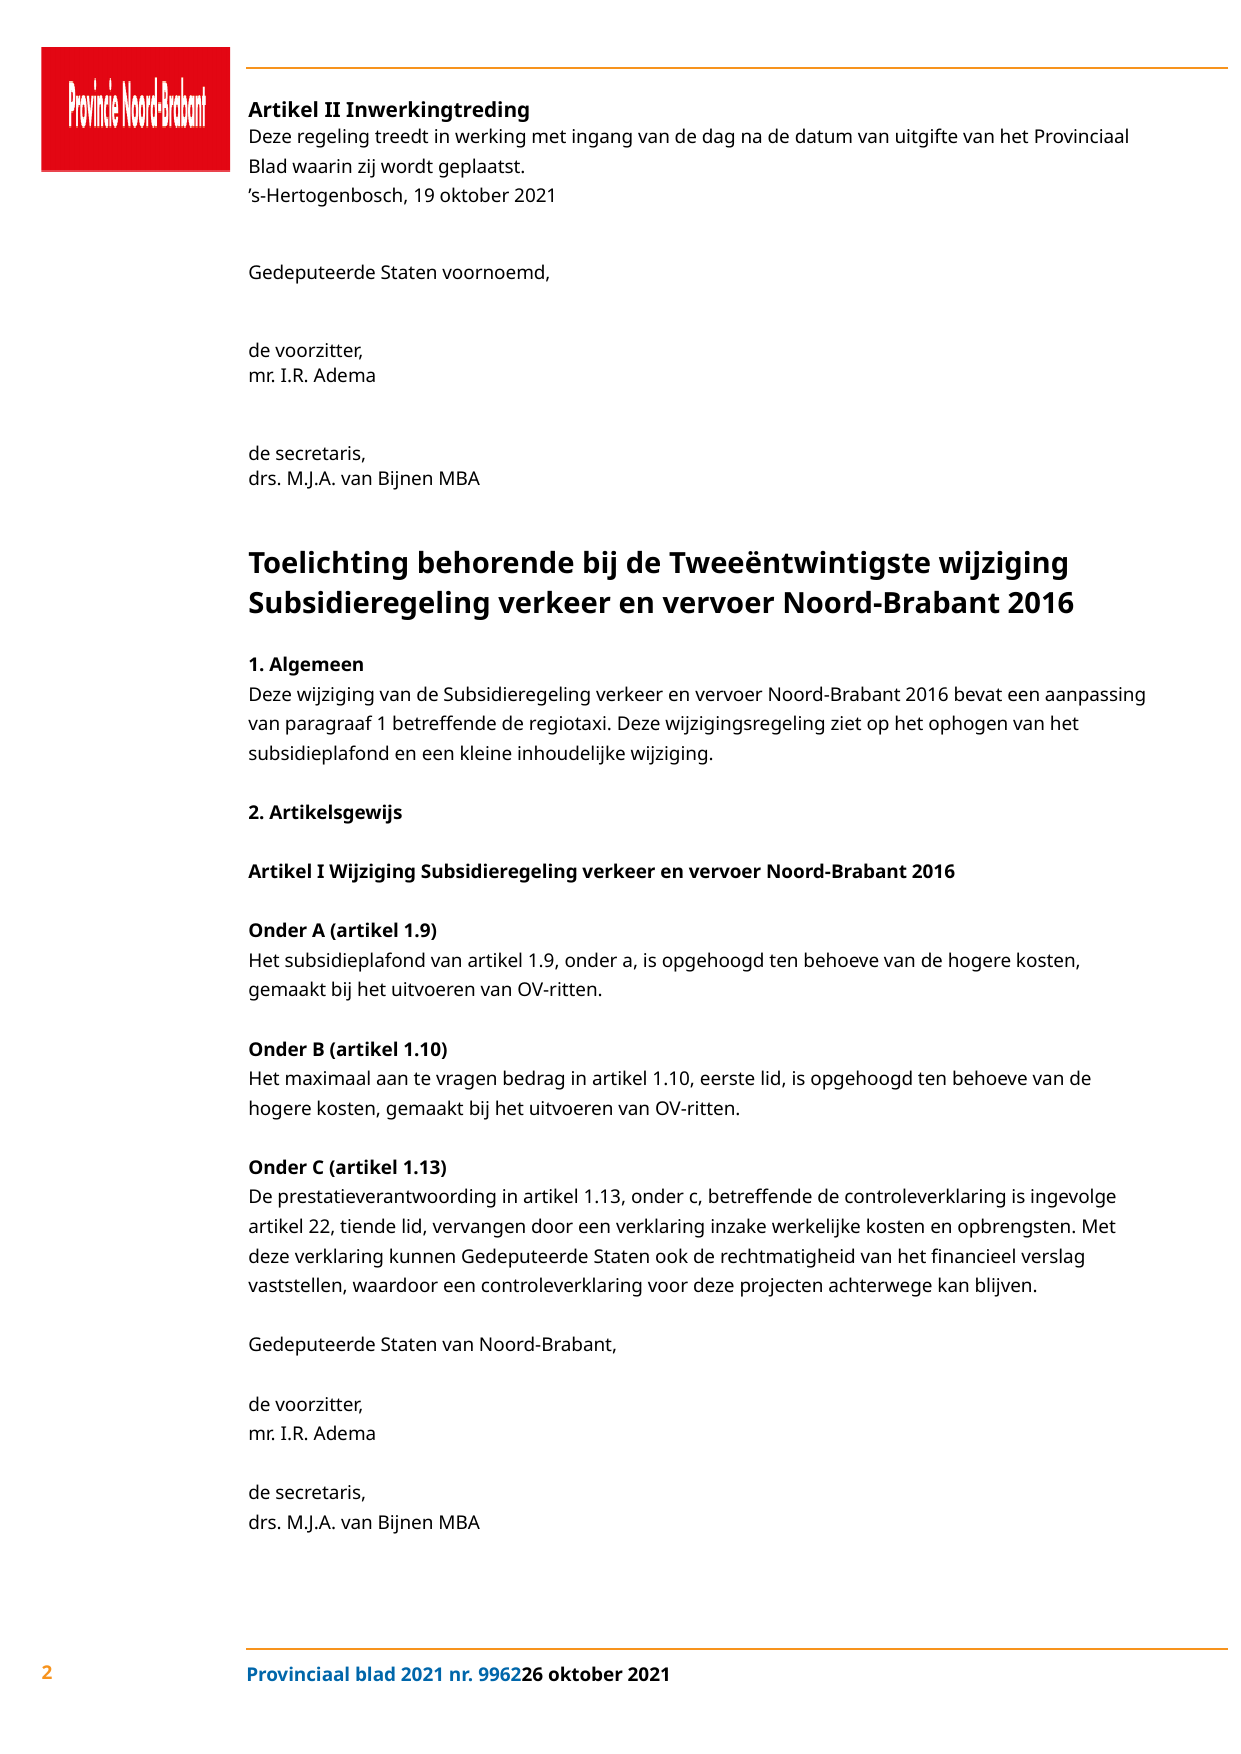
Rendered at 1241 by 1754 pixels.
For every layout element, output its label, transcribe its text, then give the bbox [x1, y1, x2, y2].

text De prestatieverantwoording in artikel 1.13, onder c, betreffende de controleverklaring is ingevolge artikel 22, tiende lid, vervangen door een verklaring inzake werkelijke kosten en opbrengsten. Met deze verklaring kunnen Gedeputeerde Staten ook de rechtmatigheid van het financieel verslag vaststellen, waardoor een controleverklaring voor deze projecten achterwege kan blijven. [248, 1184, 1152, 1298]
text Toelichting behorende bij de Tweeëntwintigste wijziging Subsidieregeling verkeer en vervoer Noord-Brabant 2016 [248, 543, 1152, 622]
text Het subsidieplafond van artikel 1.9, onder a, is opgehoogd ten behoeve van de hogere kosten, gemaakt bij het uitvoeren van OV-ritten. [248, 947, 1152, 1002]
text de secretaris, [248, 1479, 1152, 1505]
text 1. Algemeen [248, 651, 1152, 677]
text mr. I.R. Adema [248, 362, 1152, 388]
text de voorzitter, [248, 337, 1152, 362]
text Onder B (artikel 1.10) [248, 1036, 1152, 1061]
text Deze wijziging van de Subsidieregeling verkeer en vervoer Noord-Brabant 2016 bevat een aanpassing van paragraaf 1 betreffende de regiotaxi. Deze wijzigingsregeling ziet op het ophogen van het subsidieplafond en een kleine inhoudelijke wijziging. [248, 681, 1152, 766]
text de secretaris, [248, 440, 1152, 465]
text 2. Artikelsgewijs [248, 799, 1152, 825]
text Onder C (artikel 1.13) [248, 1154, 1152, 1180]
text de voorzitter, [248, 1391, 1152, 1416]
text Gedeputeerde Staten van Noord-Brabant, [248, 1332, 1152, 1357]
text drs. M.J.A. van Bijnen MBA [248, 465, 1152, 491]
text Artikel I Wijziging Subsidieregeling verkeer en vervoer Noord-Brabant 2016 [248, 858, 1152, 884]
text Deze regeling treedt in werking met ingang van de dag na de datum van uitgifte van het Provinciaal Blad waarin zij wordt geplaatst. [248, 123, 1152, 178]
text mr. I.R. Adema [248, 1420, 1152, 1446]
text Onder A (artikel 1.9) [248, 917, 1152, 943]
text Het maximaal aan te vragen bedrag in artikel 1.10, eerste lid, is opgehoogd ten behoeve van de hogere kosten, gemaakt bij het uitvoeren van OV-ritten. [248, 1065, 1152, 1121]
text drs. M.J.A. van Bijnen MBA [248, 1509, 1152, 1535]
picture [41, 47, 231, 172]
text Artikel II Inwerkingtreding [248, 95, 1152, 123]
text ’s-Hertogenbosch, 19 oktober 2021 [248, 182, 1152, 208]
text Gedeputeerde Staten voornoemd, [248, 259, 1152, 285]
